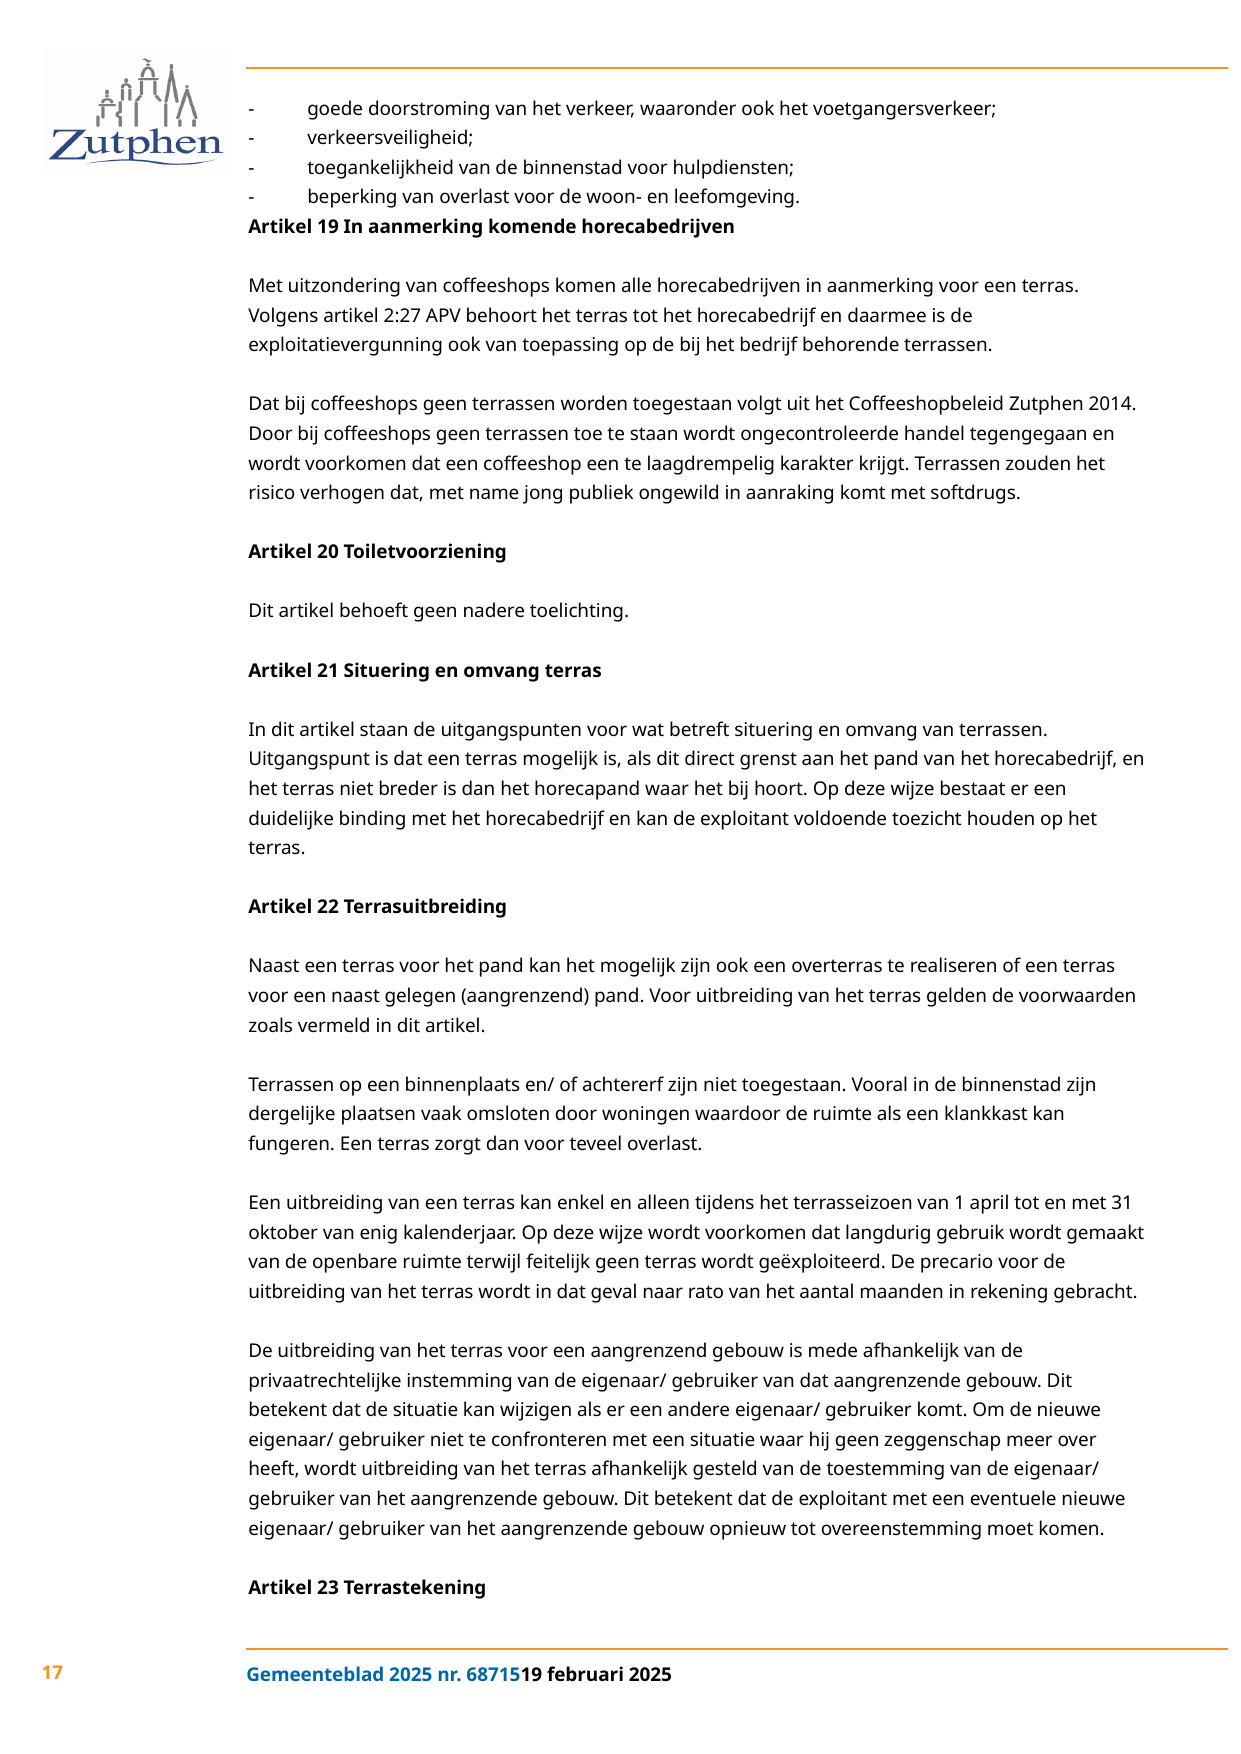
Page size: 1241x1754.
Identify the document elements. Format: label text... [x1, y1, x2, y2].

text Artikel 23 Terrastekening [248, 1574, 1152, 1600]
text Terrassen op een binnenplaats en/ of achtererf zijn niet toegestaan. Vooral in de binnenstad zijn dergelijke plaatsen vaak omsloten door woningen waardoor de ruimte als een klankkast kan fungeren. Een terras zorgt dan voor teveel overlast. [248, 1071, 1152, 1156]
text Dat bij coffeeshops geen terrassen worden toegestaan volgt uit het Coffeeshopbeleid Zutphen 2014. Door bij coffeeshops geen terrassen toe te staan wordt ongecontroleerde handel tegengegaan en wordt voorkomen dat een coffeeshop een te laagdrempelig karakter krijgt. Terrassen zouden het risico verhogen dat, met name jong publiek ongewild in aanraking komt met softdrugs. [248, 391, 1152, 505]
text Dit artikel behoeft geen nadere toelichting. [248, 598, 1152, 623]
text Een uitbreiding van een terras kan enkel en alleen tijdens het terrasseizoen van 1 april tot en met 31 oktober van enig kalenderjaar. Op deze wijze wordt voorkomen dat langdurig gebruik wordt gemaakt van de openbare ruimte terwijl feitelijk geen terras wordt geëxploiteerd. De precario voor de uitbreiding van het terras wordt in dat geval naar rato van het aantal maanden in rekening gebracht. [248, 1189, 1152, 1304]
picture [41, 47, 231, 172]
text Naast een terras voor het pand kan het mogelijk zijn ook een overterras te realiseren of een terras voor een naast gelegen (aangrenzend) pand. Voor uitbreiding van het terras gelden de voorwaarden zoals vermeld in dit artikel. [248, 953, 1152, 1038]
text Artikel 21 Situering en omvang terras [248, 657, 1152, 683]
list verkeersveiligheid; [248, 124, 1152, 150]
text De uitbreiding van het terras voor een aangrenzend gebouw is mede afhankelijk van de privaatrechtelijke instemming van de eigenaar/ gebruiker van dat aangrenzende gebouw. Dit betekent dat de situatie kan wijzigen als er een andere eigenaar/ gebruiker komt. Om de nieuwe eigenaar/ gebruiker niet te confronteren met een situatie waar hij geen zeggenschap meer over heeft, wordt uitbreiding van het terras afhankelijk gesteld van de toestemming van de eigenaar/ gebruiker van het aangrenzende gebouw. Dit betekent dat de exploitant met een eventuele nieuwe eigenaar/ gebruiker van het aangrenzende gebouw opnieuw tot overeenstemming moet komen. [248, 1337, 1152, 1541]
list beperking van overlast voor de woon- en leefomgeving. [248, 183, 1152, 209]
text Met uitzondering van coffeeshops komen alle horecabedrijven in aanmerking voor een terras. Volgens artikel 2:27 APV behoort het terras tot het horecabedrijf en daarmee is de exploitatievergunning ook van toepassing op de bij het bedrijf behorende terrassen. [248, 272, 1152, 357]
text Artikel 19 In aanmerking komende horecabedrijven [248, 213, 1152, 239]
text Artikel 22 Terrasuitbreiding [248, 893, 1152, 919]
list goede doorstroming van het verkeer, waaronder ook het voetgangersverkeer; [248, 95, 1152, 121]
text Artikel 20 Toiletvoorziening [248, 538, 1152, 564]
list toegankelijkheid van de binnenstad voor hulpdiensten; [248, 154, 1152, 180]
text In dit artikel staan de uitgangspunten voor wat betreft situering en omvang van terrassen. Uitgangspunt is dat een terras mogelijk is, als dit direct grenst aan het pand van het horecabedrijf, en het terras niet breder is dan het horecapand waar het bij hoort. Op deze wijze bestaat er een duidelijke binding met het horecabedrijf en kan de exploitant voldoende toezicht houden op het terras. [248, 716, 1152, 860]
